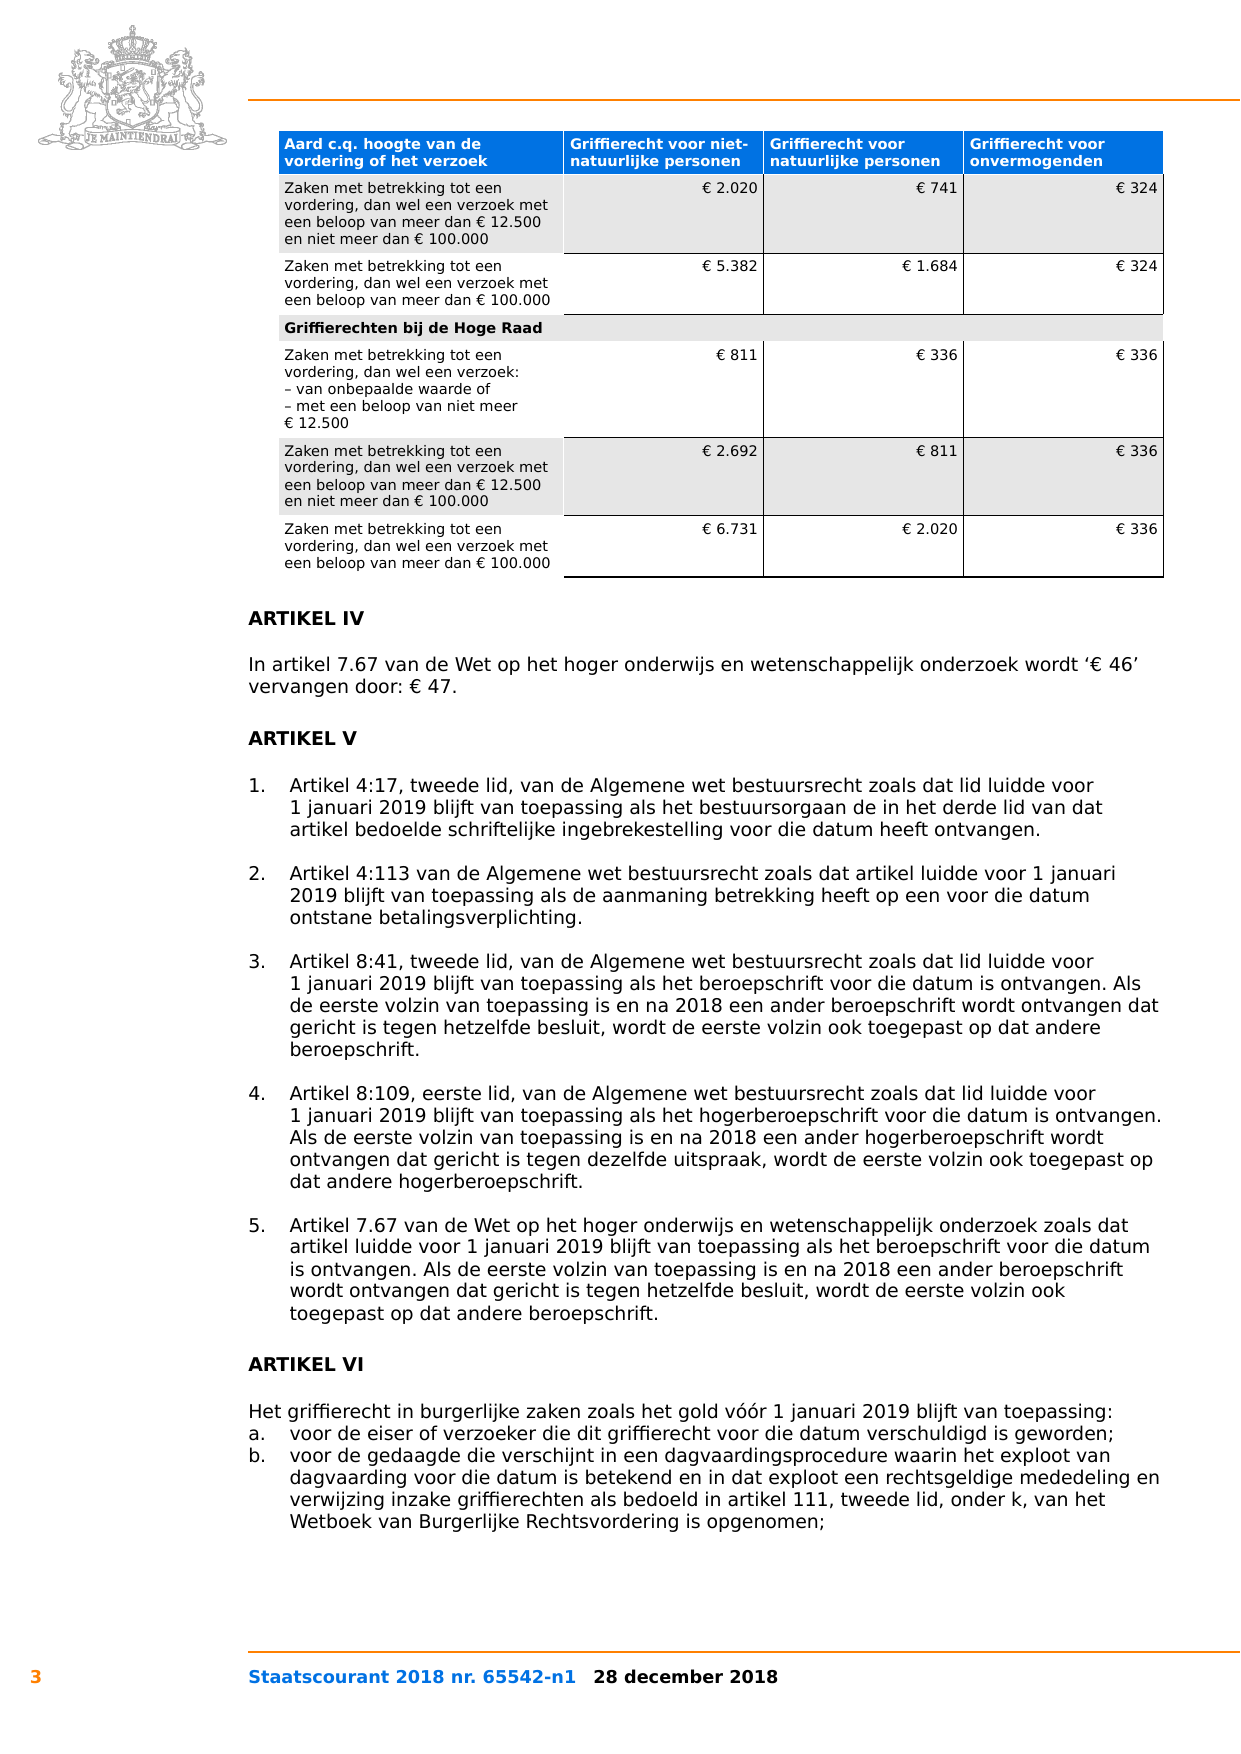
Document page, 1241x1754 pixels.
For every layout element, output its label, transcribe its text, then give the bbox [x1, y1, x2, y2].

table_cell Griffierechten bij de Hoge Raad [279, 315, 1163, 341]
text 3. Artikel 8:41, tweede lid, van de Algemene wet bestuursrecht zoals dat lid luidde voor 1 januari 2019 blijft van toepassing als het beroepschrift voor die datum is ontvangen. Als de eerste volzin van toepassing is en na 2018 een ander beroepschrift wordt ontvangen dat gericht is tegen hetzelfde besluit, wordt de eerste volzin ook toegepast op dat andere beroepschrift. [248, 951, 1163, 1061]
subtitle ARTIKEL VI [248, 1354, 1163, 1376]
table_cell € 811 [764, 438, 963, 515]
table_cell Zaken met betrekking tot een vordering, dan wel een verzoek met een beloop van meer dan € 100.000 [279, 516, 563, 576]
table_cell € 324 [964, 254, 1163, 314]
table_header Griffierecht voor natuurlijke personen [764, 131, 963, 174]
table_cell € 2.020 [764, 516, 963, 576]
table_cell € 336 [964, 516, 1163, 576]
table_cell Zaken met betrekking tot een vordering, dan wel een verzoek met een beloop van meer dan € 12.500 en niet meer dan € 100.000 [279, 438, 563, 515]
table_cell € 811 [564, 343, 763, 437]
table_cell Zaken met betrekking tot een vordering, dan wel een verzoek met een beloop van meer dan € 100.000 [279, 254, 563, 314]
text 1. Artikel 4:17, tweede lid, van de Algemene wet bestuursrecht zoals dat lid luidde voor 1 januari 2019 blijft van toepassing als het bestuursorgaan de in het derde lid van dat artikel bedoelde schriftelijke ingebrekestelling voor die datum heeft ontvangen. [248, 775, 1163, 841]
text b. voor de gedaagde die verschijnt in een dagvaardingsprocedure waarin het exploot van dagvaarding voor die datum is betekend en in dat exploot een rechtsgeldige mededeling en verwijzing inzake griffierechten als bedoeld in artikel 111, tweede lid, onder k, van het Wetboek van Burgerlijke Rechtsvordering is opgenomen; [248, 1445, 1163, 1533]
table_cell € 2.692 [564, 438, 763, 515]
table_header Griffierecht voor onvermogenden [964, 131, 1163, 174]
subtitle ARTIKEL V [248, 728, 1163, 750]
table_cell € 336 [964, 343, 1163, 437]
text 5. Artikel 7.67 van de Wet op het hoger onderwijs en wetenschappelijk onderzoek zoals dat artikel luidde voor 1 januari 2019 blijft van toepassing als het beroepschrift voor die datum is ontvangen. Als de eerste volzin van toepassing is en na 2018 een ander beroepschrift wordt ontvangen dat gericht is tegen hetzelfde besluit, wordt de eerste volzin ook toegepast op dat andere beroepschrift. [248, 1214, 1163, 1324]
table_cell € 6.731 [564, 516, 763, 576]
table_cell € 1.684 [764, 254, 963, 314]
text a. voor de eiser of verzoeker die dit griffierecht voor die datum verschuldigd is geworden; [248, 1423, 1163, 1445]
table_cell € 5.382 [564, 254, 763, 314]
text Het griffierecht in burgerlijke zaken zoals het gold vóór 1 januari 2019 blijft van toepassing: [248, 1401, 1163, 1423]
text 4. Artikel 8:109, eerste lid, van de Algemene wet bestuursrecht zoals dat lid luidde voor 1 januari 2019 blijft van toepassing als het hogerberoepschrift voor die datum is ontvangen. Als de eerste volzin van toepassing is en na 2018 een ander hogerberoepschrift wordt ontvangen dat gericht is tegen dezelfde uitspraak, wordt de eerste volzin ook toegepast op dat andere hogerberoepschrift. [248, 1083, 1163, 1193]
table_cell € 336 [964, 438, 1163, 515]
table_cell € 741 [764, 175, 963, 253]
picture [38, 25, 227, 150]
table_cell Zaken met betrekking tot een vordering, dan wel een verzoek met een beloop van meer dan € 12.500 en niet meer dan € 100.000 [279, 175, 563, 253]
table_cell € 2.020 [564, 175, 763, 253]
table_cell Zaken met betrekking tot een vordering, dan wel een verzoek: – van onbepaalde waarde of – met een beloop van niet meer € 12.500 [279, 343, 563, 437]
text In artikel 7.67 van de Wet op het hoger onderwijs en wetenschappelijk onderzoek wordt ‘€ 46’ vervangen door: € 47. [248, 654, 1163, 698]
table_header Aard c.q. hoogte van de vordering of het verzoek [279, 131, 563, 174]
table_cell € 324 [964, 175, 1163, 253]
table_cell € 336 [764, 343, 963, 437]
table_header Griffierecht voor niet-natuurlijke personen [564, 131, 763, 174]
text 2. Artikel 4:113 van de Algemene wet bestuursrecht zoals dat artikel luidde voor 1 januari 2019 blijft van toepassing als de aanmaning betrekking heeft op een voor die datum ontstane betalingsverplichting. [248, 863, 1163, 929]
subtitle ARTIKEL IV [248, 607, 1163, 629]
